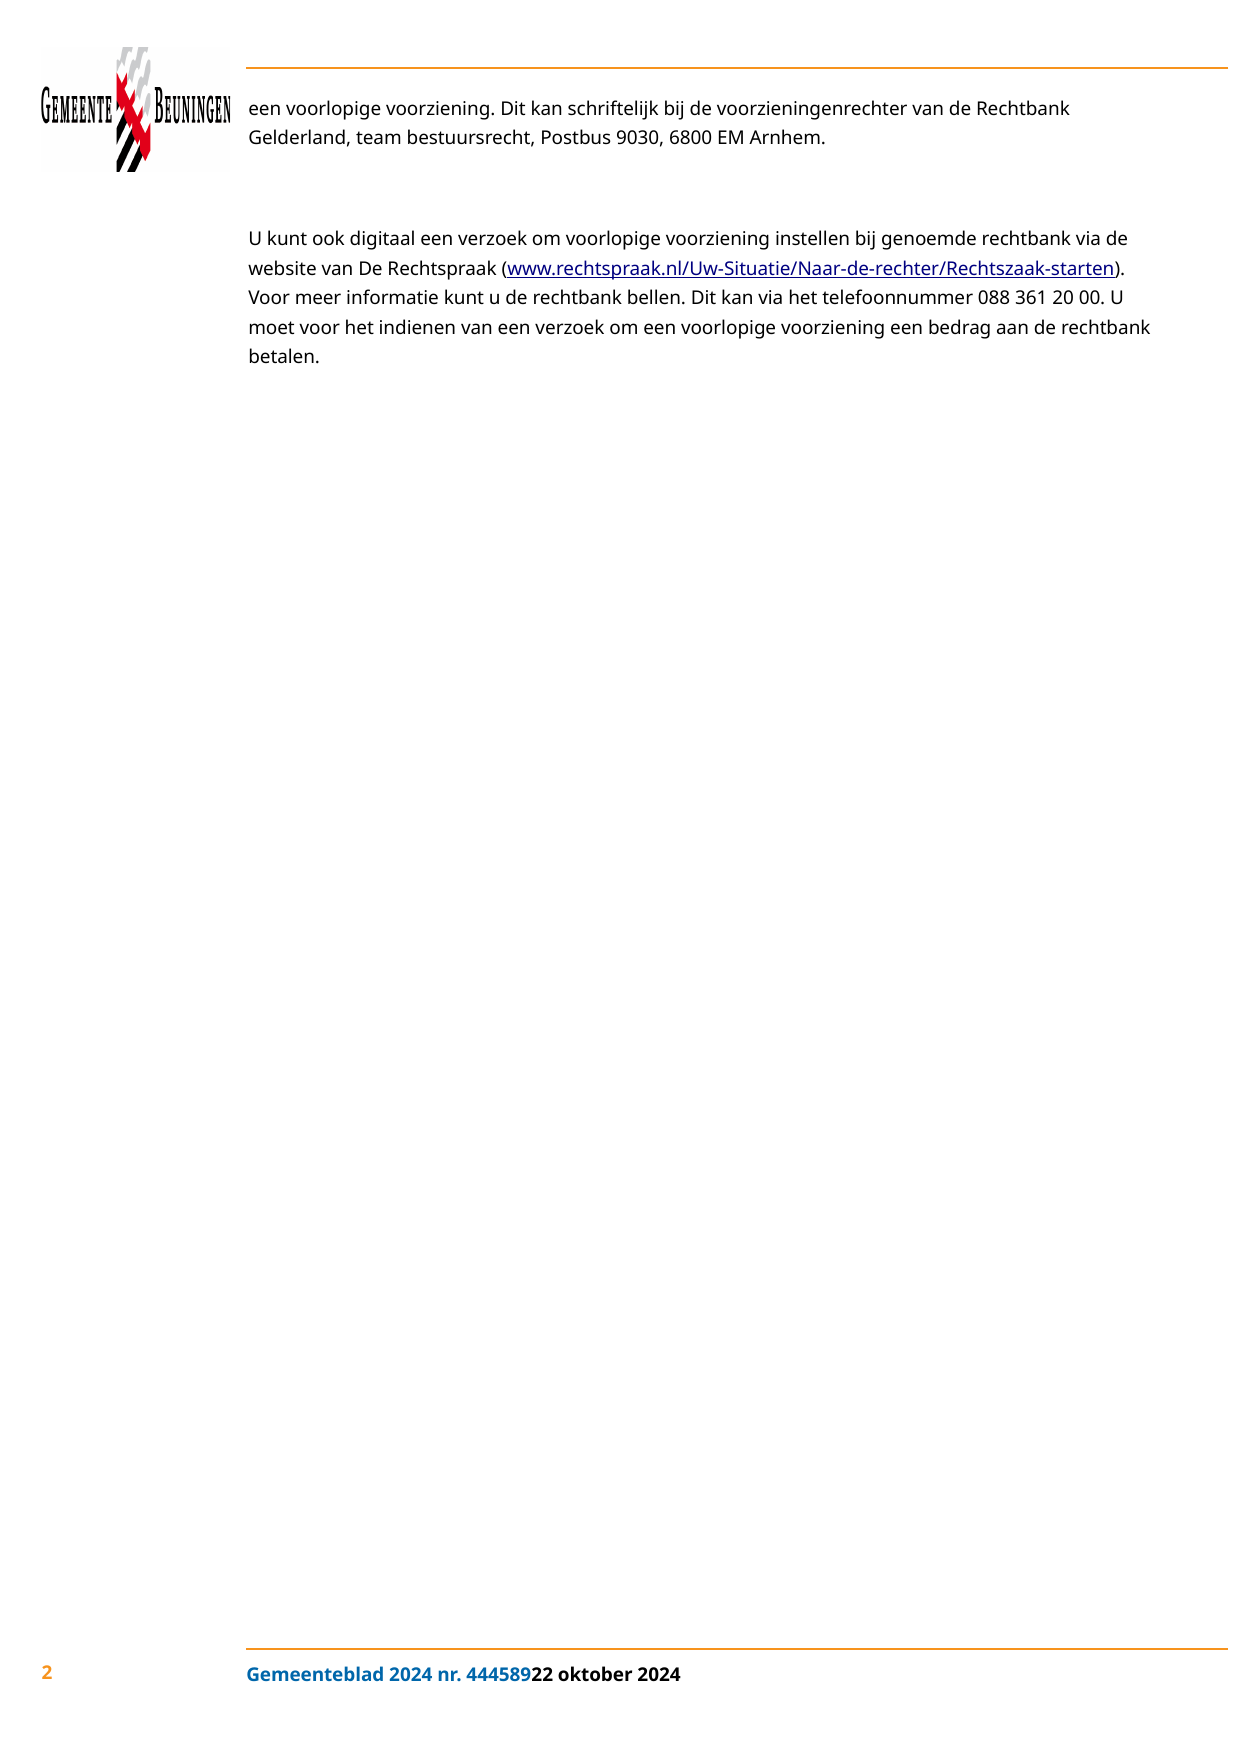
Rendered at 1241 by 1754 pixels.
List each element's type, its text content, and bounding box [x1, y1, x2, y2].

text een voorlopige voorziening. Dit kan schriftelijk bij de voorzieningenrechter van de Rechtbank Gelderland, team bestuursrecht, Postbus 9030, 6800 EM Arnhem. [248, 95, 1152, 150]
picture [41, 47, 231, 172]
text U kunt ook digitaal een verzoek om voorlopige voorziening instellen bij genoemde rechtbank via de website van De Rechtspraak (www.rechtspraak.nl/Uw-Situatie/Naar-de-rechter/Rechtszaak-starten). Voor meer informatie kunt u de rechtbank bellen. Dit kan via het telefoonnummer 088 361 20 00. U moet voor het indienen van een verzoek om een voorlopige voorziening een bedrag aan de rechtbank betalen. [248, 225, 1152, 369]
